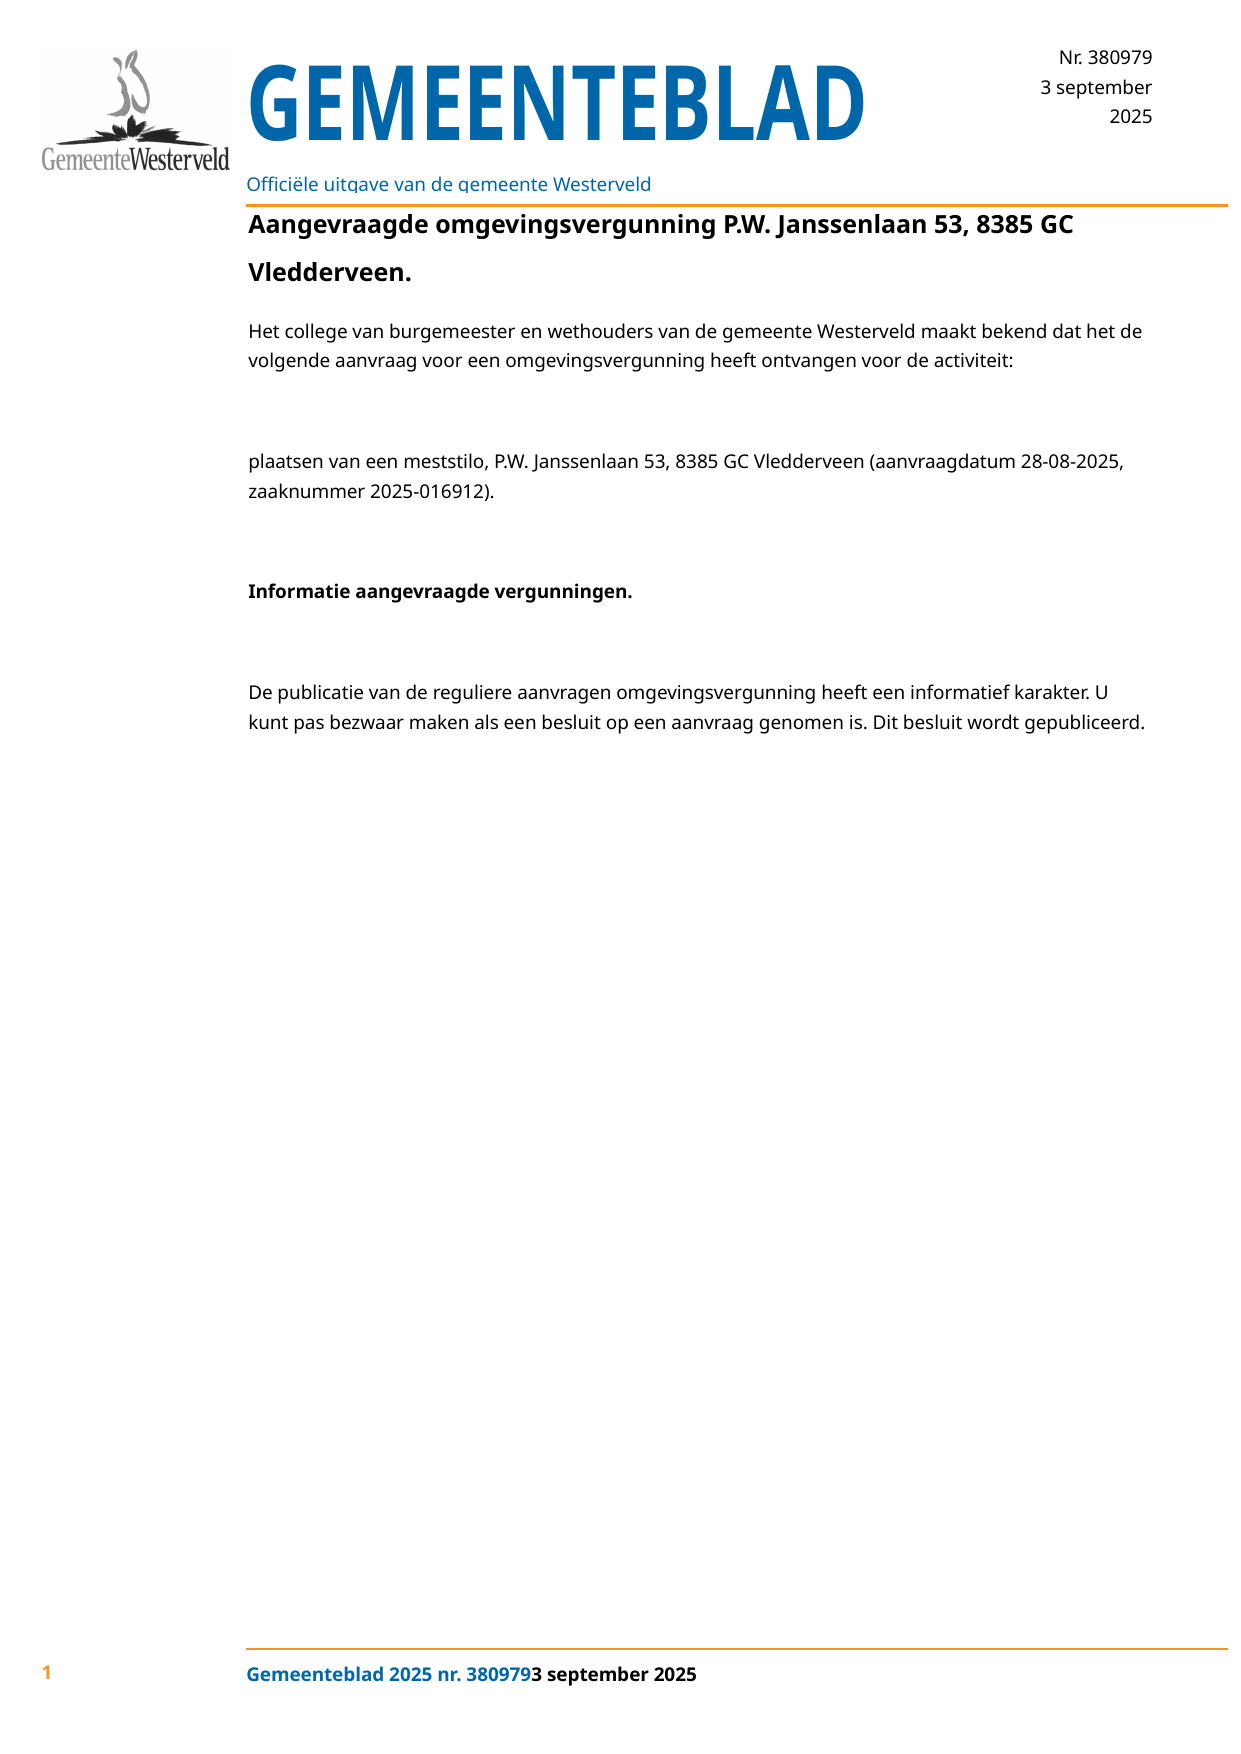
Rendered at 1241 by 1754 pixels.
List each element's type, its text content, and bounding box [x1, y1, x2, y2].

text Informatie aangevraagde vergunningen. [248, 579, 1152, 604]
text plaatsen van een meststilo, P.W. Janssenlaan 53, 8385 GC Vledderveen (aanvraagdatum 28-08-2025, zaaknummer 2025-016912). [248, 448, 1152, 504]
text Aangevraagde omgevingsvergunning P.W. Janssenlaan 53, 8385 GC Vledderveen. [248, 207, 1152, 288]
text Het college van burgemeester en wethouders van de gemeente Westerveld maakt bekend dat het de volgende aanvraag voor een omgevingsvergunning heeft ontvangen voor de activiteit: [248, 318, 1152, 373]
picture [41, 47, 231, 172]
text De publicatie van de reguliere aanvragen omgevingsvergunning heeft een informatief karakter. U kunt pas bezwaar maken als een besluit op een aanvraag genomen is. Dit besluit wordt gepubliceerd. [248, 679, 1152, 735]
